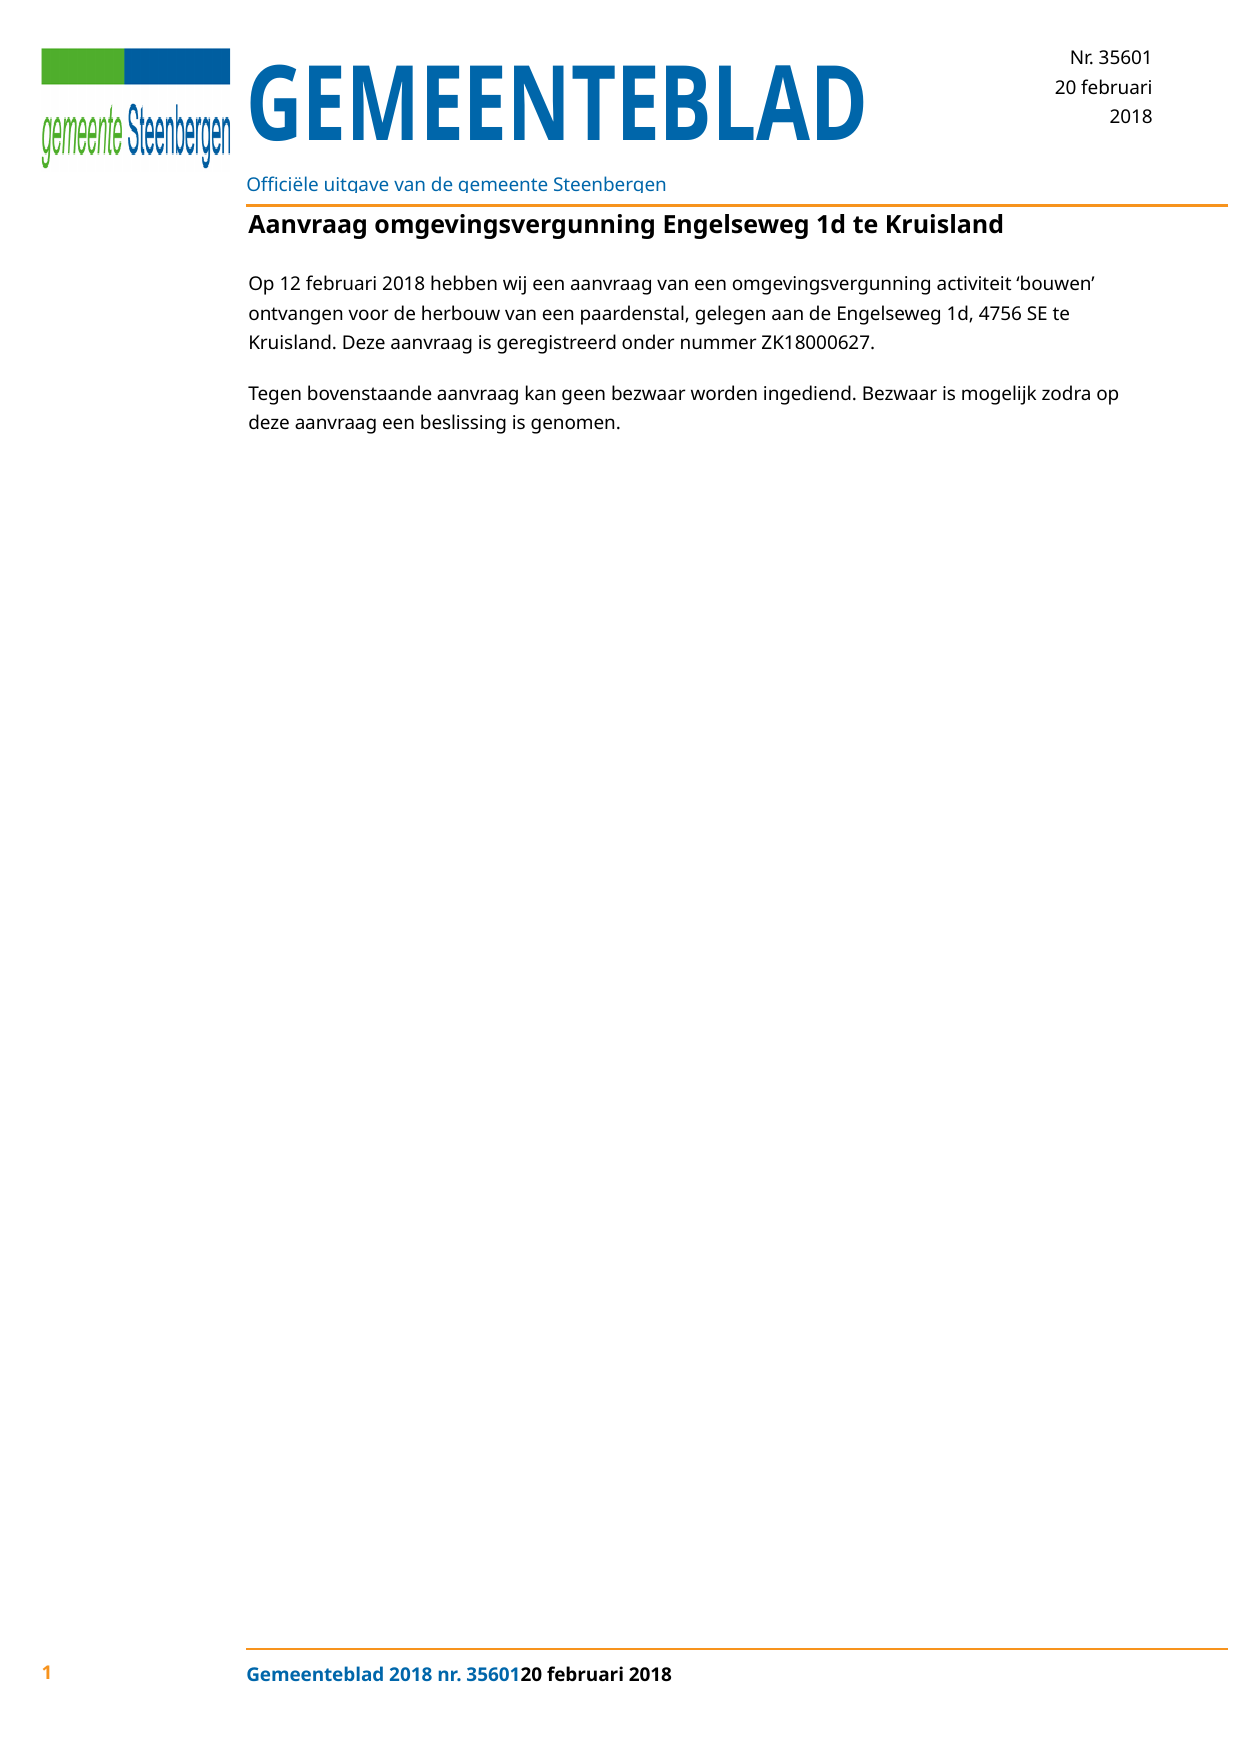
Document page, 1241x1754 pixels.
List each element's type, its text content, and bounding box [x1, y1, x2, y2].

text Tegen bovenstaande aanvraag kan geen bezwaar worden ingediend. Bezwaar is mogelijk zodra op deze aanvraag een beslissing is genomen. [248, 380, 1152, 435]
picture [41, 47, 231, 172]
text Aanvraag omgevingsvergunning Engelseweg 1d te Kruisland [248, 207, 1152, 241]
text Op 12 februari 2018 hebben wij een aanvraag van een omgevingsvergunning activiteit ‘bouwen’ ontvangen voor de herbouw van een paardenstal, gelegen aan de Engelseweg 1d, 4756 SE te Kruisland. Deze aanvraag is geregistreerd onder nummer ZK18000627. [248, 270, 1152, 355]
